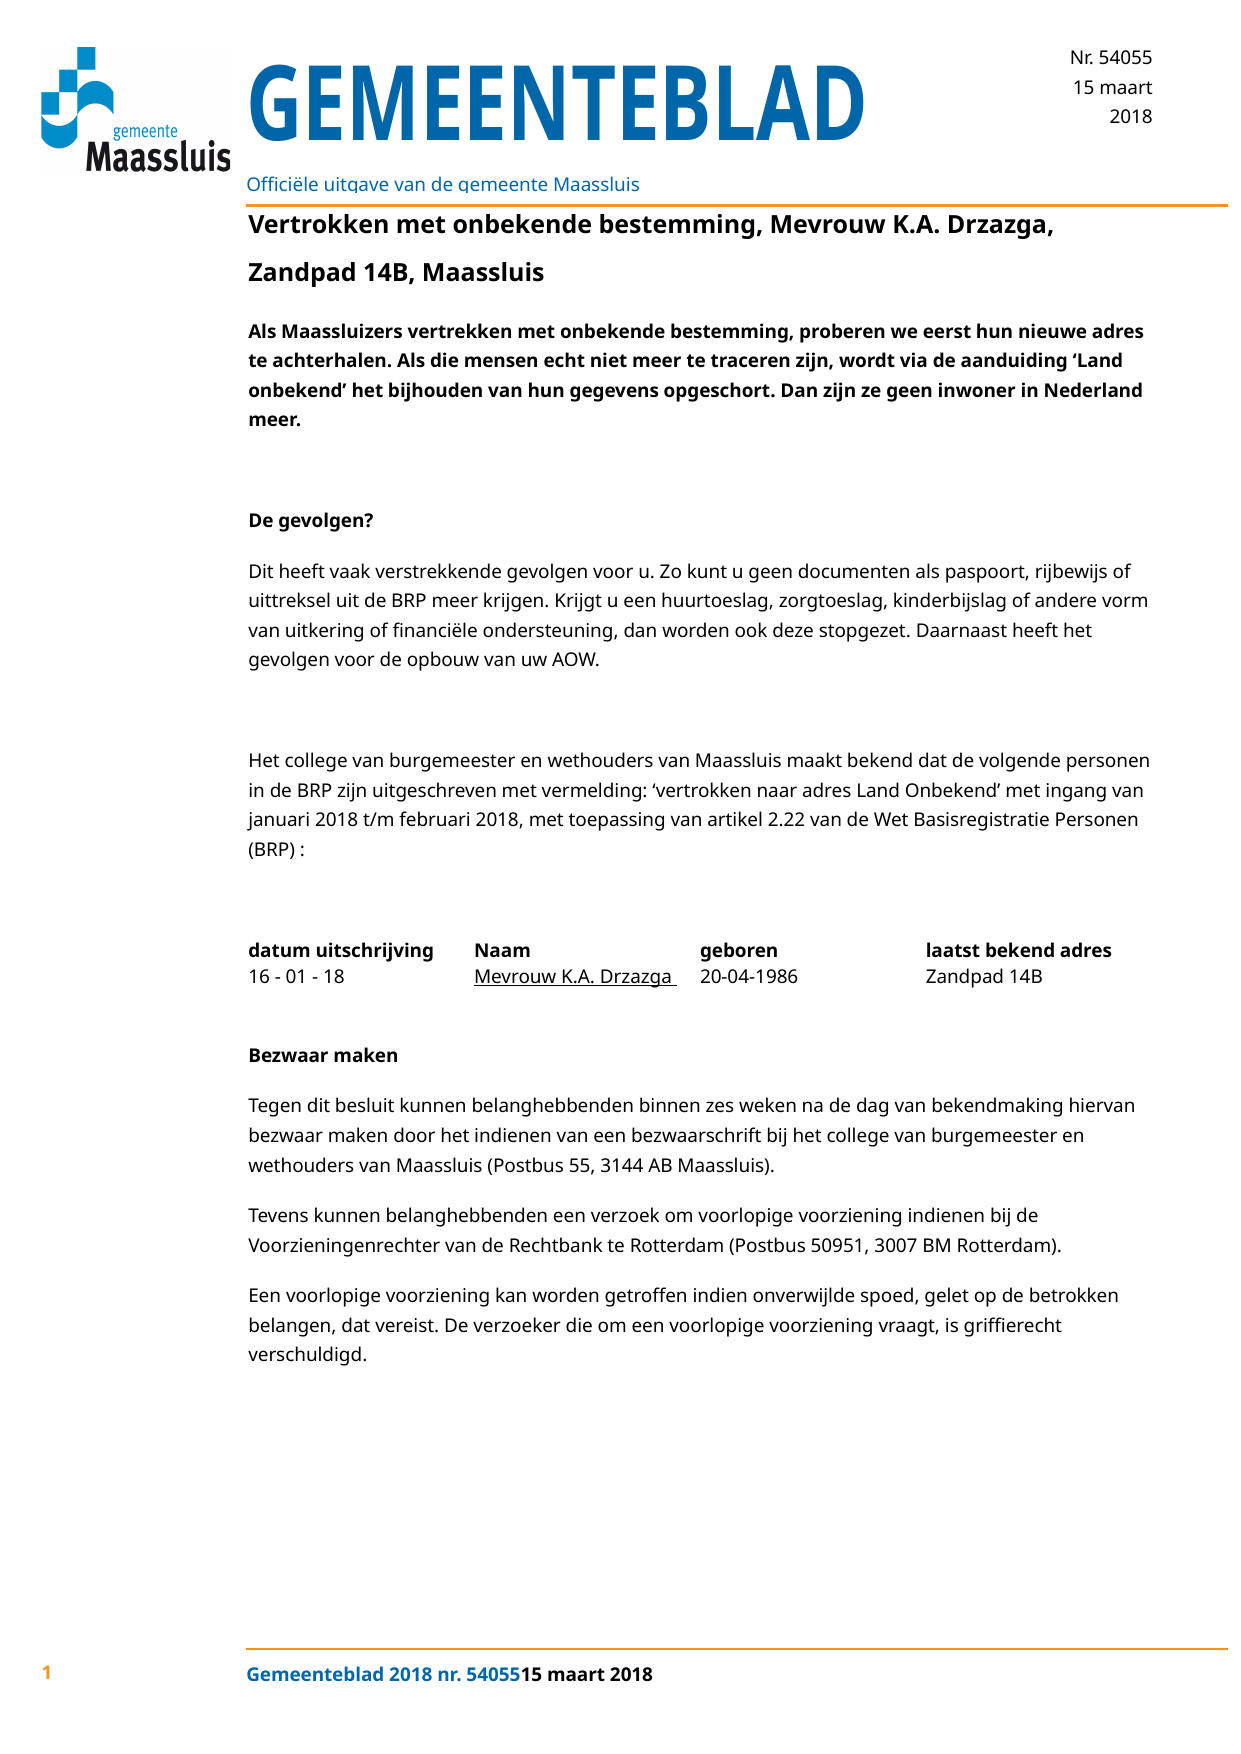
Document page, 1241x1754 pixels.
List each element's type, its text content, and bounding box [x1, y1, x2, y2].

table_cell 20-04-1986 [700, 963, 926, 989]
table_cell Mevrouw K.A. Drzazga [474, 963, 700, 989]
text Vertrokken met onbekende bestemming, Mevrouw K.A. Drzazga, Zandpad 14B, Maassluis [248, 207, 1152, 288]
text Het college van burgemeester en wethouders van Maassluis maakt bekend dat de volgende personen in de BRP zijn uitgeschreven met vermelding: ‘vertrokken naar adres Land Onbekend’ met ingang van januari 2018 t/m februari 2018, met toepassing van artikel 2.22 van de Wet Basisregistratie Personen (BRP) : [248, 747, 1152, 862]
picture [41, 47, 231, 172]
table_header laatst bekend adres [926, 937, 1152, 963]
table_header geboren [700, 937, 926, 963]
picture [41, 47, 77, 92]
text De gevolgen? [248, 507, 1152, 533]
text Dit heeft vaak verstrekkende gevolgen voor u. Zo kunt u geen documenten als paspoort, rijbewijs of uittreksel uit de BRP meer krijgen. Krijgt u een huurtoeslag, zorgtoeslag, kinderbijslag of andere vorm van uitkering of financiële ondersteuning, dan worden ook deze stopgezet. Daarnaast heeft het gevolgen voor de opbouw van uw AOW. [248, 558, 1152, 672]
text Tegen dit besluit kunnen belanghebbenden binnen zes weken na de dag van bekendmaking hiervan bezwaar maken door het indienen van een bezwaarschrift bij het college van burgemeester en wethouders van Maassluis (Postbus 55, 3144 AB Maassluis). [248, 1093, 1152, 1178]
table_header datum uitschrijving [248, 937, 474, 963]
text Bezwaar maken [248, 1042, 1152, 1068]
text Een voorlopige voorziening kan worden getroffen indien onverwijlde spoed, gelet op de betrokken belangen, dat vereist. De verzoeker die om een voorlopige voorziening vraagt, is griffierecht verschuldigd. [248, 1282, 1152, 1367]
text Als Maassluizers vertrekken met onbekende bestemming, proberen we eerst hun nieuwe adres te achterhalen. Als die mensen echt niet meer te traceren zijn, wordt via de aanduiding ‘Land onbekend’ het bijhouden van hun gegevens opgeschort. Dan zijn ze geen inwoner in Nederland meer. [248, 318, 1152, 432]
table_cell Zandpad 14B [926, 963, 1152, 989]
table_header Naam [474, 937, 700, 963]
table_cell 16 - 01 - 18 [248, 963, 474, 989]
text Tevens kunnen belanghebbenden een verzoek om voorlopige voorziening indienen bij de Voorzieningenrechter van de Rechtbank te Rotterdam (Postbus 50951, 3007 BM Rotterdam). [248, 1202, 1152, 1258]
